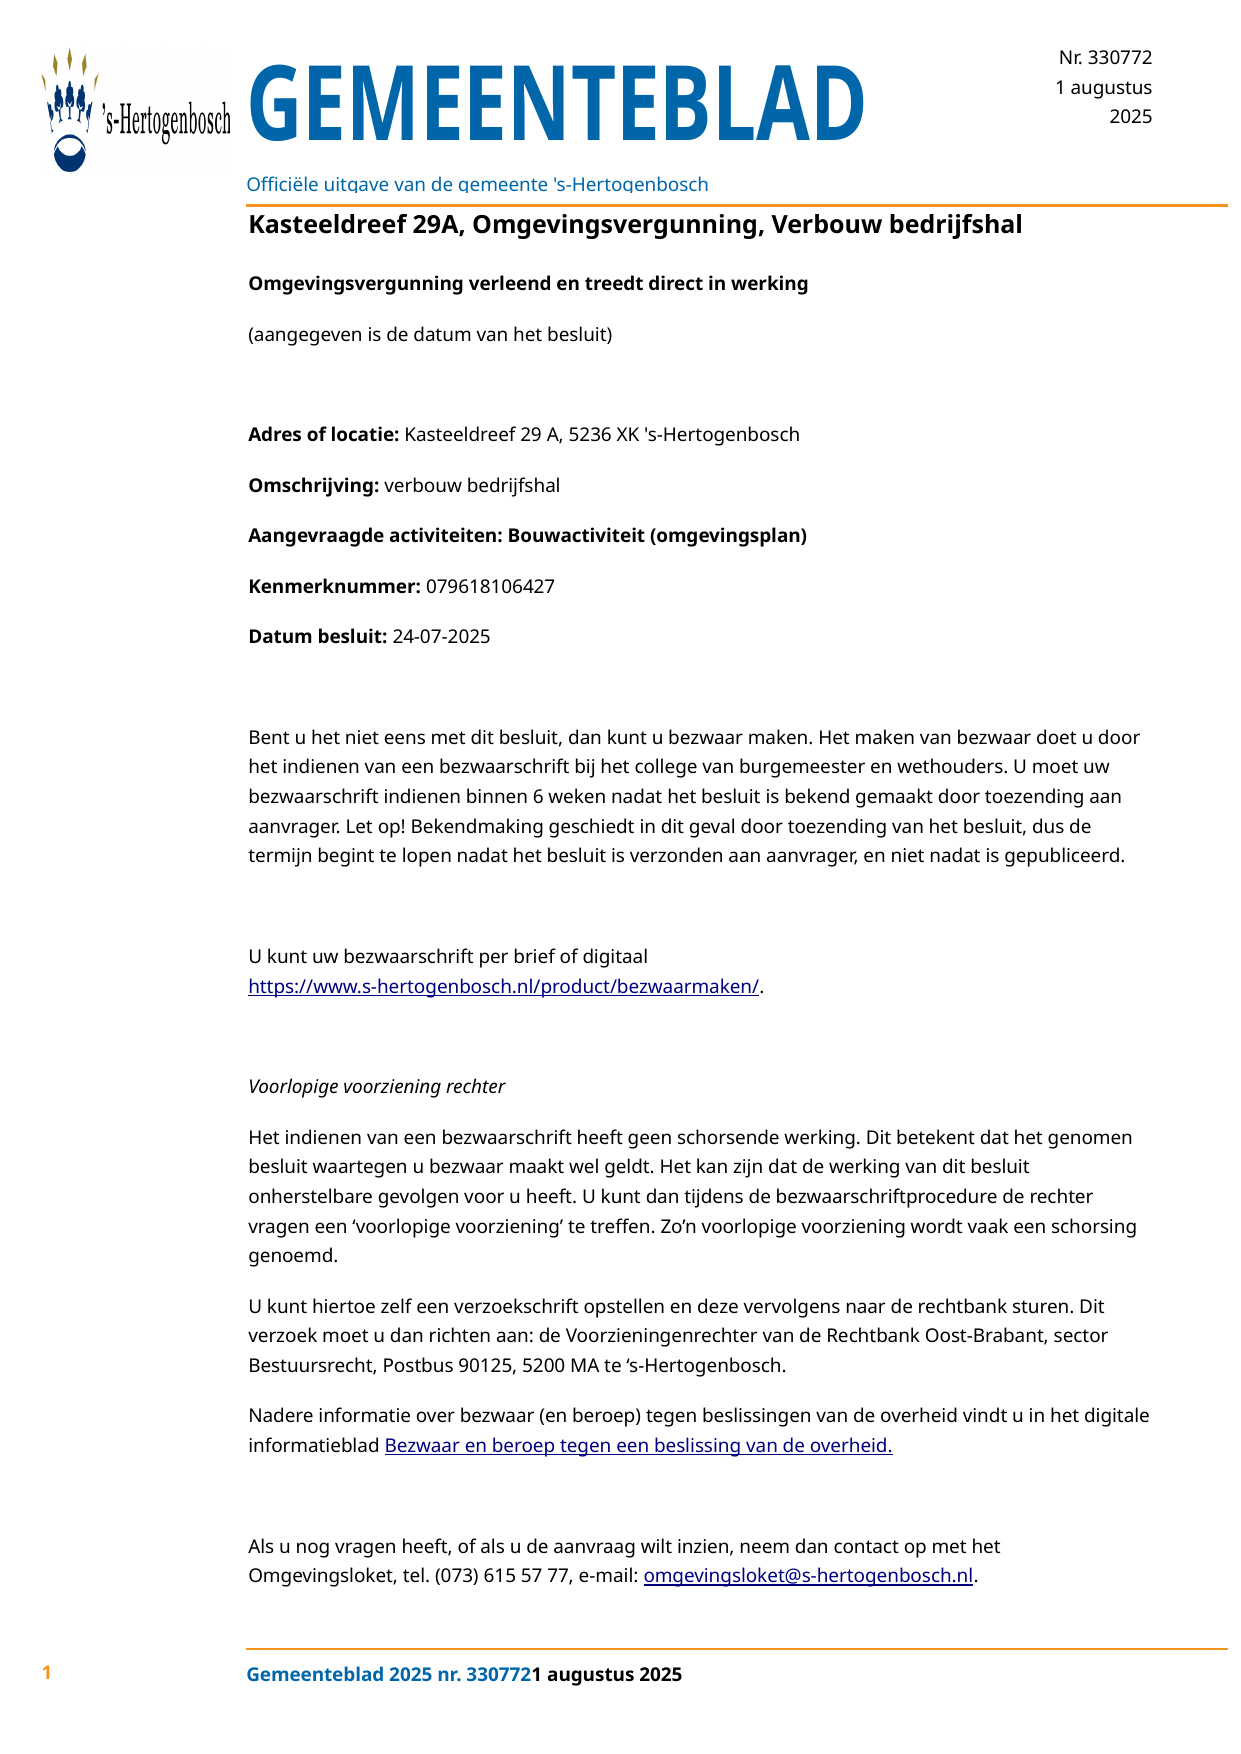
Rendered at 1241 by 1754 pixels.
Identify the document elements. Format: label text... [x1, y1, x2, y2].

text Aangevraagde activiteiten: Bouwactiviteit (omgevingsplan) [248, 522, 1152, 548]
text Het indienen van een bezwaarschrift heeft geen schorsende werking. Dit betekent dat het genomen besluit waartegen u bezwaar maakt wel geldt. Het kan zijn dat de werking van dit besluit onherstelbare gevolgen voor u heeft. U kunt dan tijdens de bezwaarschriftprocedure de rechter vragen een ‘voorlopige voorziening’ te treffen. Zo’n voorlopige voorziening wordt vaak een schorsing genoemd. [248, 1124, 1152, 1268]
text Kasteeldreef 29A, Omgevingsvergunning, Verbouw bedrijfshal [248, 207, 1152, 241]
text U kunt hiertoe zelf een verzoekschrift opstellen en deze vervolgens naar de rechtbank sturen. Dit verzoek moet u dan richten aan: de Voorzieningenrechter van de Rechtbank Oost-Brabant, sector Bestuursrecht, Postbus 90125, 5200 MA te ‘s-Hertogenbosch. [248, 1293, 1152, 1378]
text Voorlopige voorziening rechter [248, 1074, 1152, 1099]
text U kunt uw bezwaarschrift per brief of digitaal https://www.s-hertogenbosch.nl/product/bezwaarmaken/. [248, 943, 1152, 998]
text Bent u het niet eens met dit besluit, dan kunt u bezwaar maken. Het maken van bezwaar doet u door het indienen van een bezwaarschrift bij het college van burgemeester en wethouders. U moet uw bezwaarschrift indienen binnen 6 weken nadat het besluit is bekend gemaakt door toezending aan aanvrager. Let op! Bekendmaking geschiedt in dit geval door toezending van het besluit, dus de termijn begint te lopen nadat het besluit is verzonden aan aanvrager, en niet nadat is gepubliceerd. [248, 724, 1152, 868]
text Adres of locatie: Kasteeldreef 29 A, 5236 XK 's-Hertogenbosch [248, 422, 1152, 447]
text Nadere informatie over bezwaar (en beroep) tegen beslissingen van de overheid vindt u in het digitale informatieblad Bezwaar en beroep tegen een beslissing van de overheid. [248, 1402, 1152, 1458]
text Omgevingsvergunning verleend en treedt direct in werking [248, 270, 1152, 296]
text Kenmerknummer: 079618106427 [248, 573, 1152, 598]
text Omschrijving: verbouw bedrijfshal [248, 472, 1152, 498]
text (aangegeven is de datum van het besluit) [248, 321, 1152, 346]
picture [41, 47, 231, 172]
text Datum besluit: 24-07-2025 [248, 623, 1152, 649]
text Als u nog vragen heeft, of als u de aanvraag wilt inzien, neem dan contact op met het Omgevingsloket, tel. (073) 615 57 77, e-mail: omgevingsloket@s-hertogenbosch.nl. [248, 1533, 1152, 1588]
